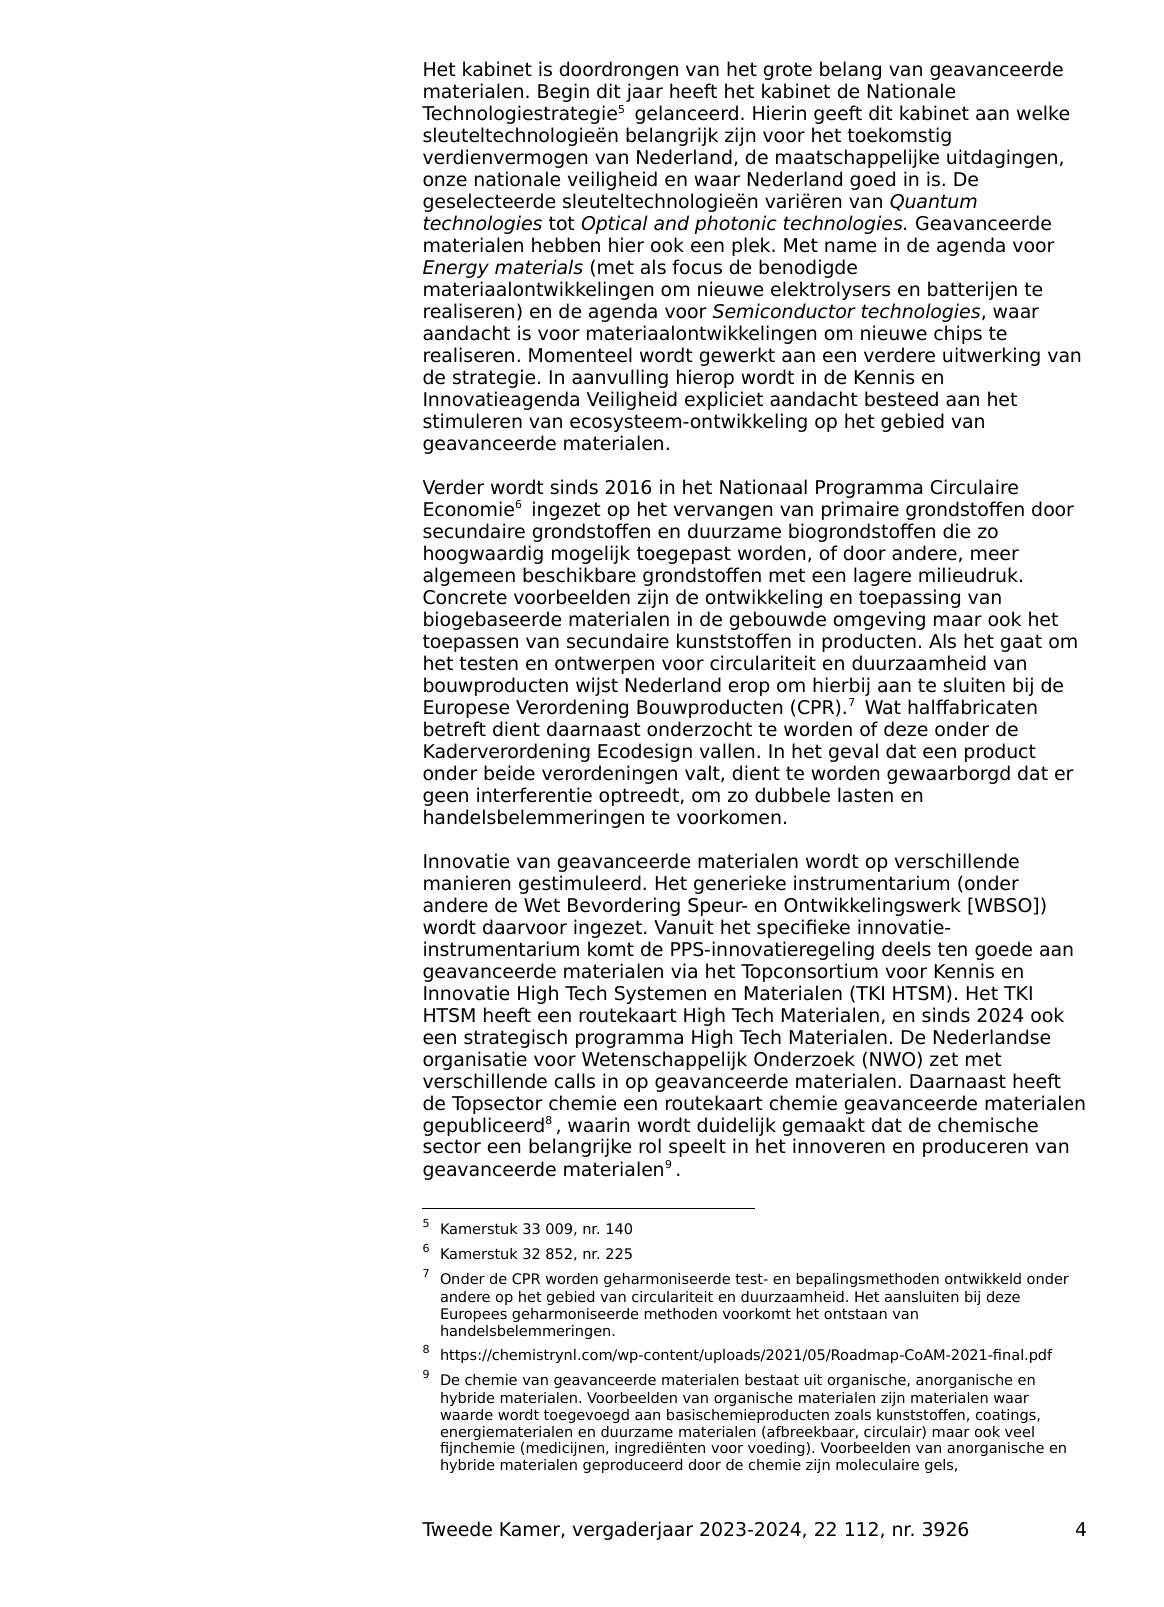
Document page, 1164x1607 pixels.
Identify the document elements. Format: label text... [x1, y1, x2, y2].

text Kamerstuk 32 852, nr. 225 [422, 1242, 1087, 1264]
text De chemie van geavanceerde materialen bestaat uit organische, anorganische en hybride materialen. Voorbeelden van organische materialen zijn materialen waar waarde wordt toegevoegd aan basischemieproducten zoals kunststoffen, coatings, energiematerialen en duurzame materialen (afbreekbaar, circulair) maar ook veel fijnchemie (medicijnen, ingrediënten voor voeding). Voorbeelden van anorganische en hybride materialen geproduceerd door de chemie zijn moleculaire gels, [422, 1368, 1087, 1474]
text Innovatie van geavanceerde materialen wordt op verschillende manieren gestimuleerd. Het generieke instrumentarium (onder andere de Wet Bevordering Speur- en Ontwikkelingswerk [WBSO]) wordt daarvoor ingezet. Vanuit het specifieke innovatie-instrumentarium komt de PPS-innovatieregeling deels ten goede aan geavanceerde materialen via het Topconsortium voor Kennis en Innovatie High Tech Systemen en Materialen (TKI HTSM). Het TKI HTSM heeft een routekaart High Tech Materialen, en sinds 2024 ook een strategisch programma High Tech Materialen. De Nederlandse organisatie voor Wetenschappelijk Onderzoek (NWO) zet met verschillende calls in op geavanceerde materialen. Daarnaast heeft de Topsector chemie een routekaart chemie geavanceerde materialen gepubliceerd, waarin wordt duidelijk gemaakt dat de chemische sector een belangrijke rol speelt in het innoveren en produceren van geavanceerde materialen. [422, 851, 1087, 1180]
text Onder de CPR worden geharmoniseerde test- en bepalingsmethoden ontwikkeld onder andere op het gebied van circulariteit en duurzaamheid. Het aansluiten bij deze Europees geharmoniseerde methoden voorkomt het ontstaan van handelsbelemmeringen. [422, 1267, 1087, 1340]
text https://chemistrynl.com/wp-content/uploads/2021/05/Roadmap-CoAM-2021-final.pdf [422, 1343, 1087, 1365]
text Kamerstuk 33 009, nr. 140 [422, 1217, 1087, 1239]
text Verder wordt sinds 2016 in het Nationaal Programma Circulaire Economie ingezet op het vervangen van primaire grondstoffen door secundaire grondstoffen en duurzame biogrondstoffen die zo hoogwaardig mogelijk toegepast worden, of door andere, meer algemeen beschikbare grondstoffen met een lagere milieudruk. Concrete voorbeelden zijn de ontwikkeling en toepassing van biogebaseerde materialen in de gebouwde omgeving maar ook het toepassen van secundaire kunststoffen in producten. Als het gaat om het testen en ontwerpen voor circulariteit en duurzaamheid van bouwproducten wijst Nederland erop om hierbij aan te sluiten bij de Europese Verordening Bouwproducten (CPR). Wat halffabricaten betreft dient daarnaast onderzocht te worden of deze onder de Kaderverordening Ecodesign vallen. In het geval dat een product onder beide verordeningen valt, dient te worden gewaarborgd dat er geen interferentie optreedt, om zo dubbele lasten en handelsbelemmeringen te voorkomen. [422, 477, 1087, 828]
text Het kabinet is doordrongen van het grote belang van geavanceerde materialen. Begin dit jaar heeft het kabinet de Nationale Technologiestrategie gelanceerd. Hierin geeft dit kabinet aan welke sleuteltechnologieën belangrijk zijn voor het toekomstig verdienvermogen van Nederland, de maatschappelijke uitdagingen, onze nationale veiligheid en waar Nederland goed in is. De geselecteerde sleuteltechnologieën variëren van Quantum technologies tot Optical and photonic technologies. Geavanceerde materialen hebben hier ook een plek. Met name in de agenda voor Energy materials (met als focus de benodigde materiaalontwikkelingen om nieuwe elektrolysers en batterijen te realiseren) en de agenda voor Semiconductor technologies, waar aandacht is voor materiaalontwikkelingen om nieuwe chips te realiseren. Momenteel wordt gewerkt aan een verdere uitwerking van de strategie. In aanvulling hierop wordt in de Kennis en Innovatieagenda Veiligheid expliciet aandacht besteed aan het stimuleren van ecosysteem-ontwikkeling op het gebied van geavanceerde materialen. [422, 59, 1087, 455]
